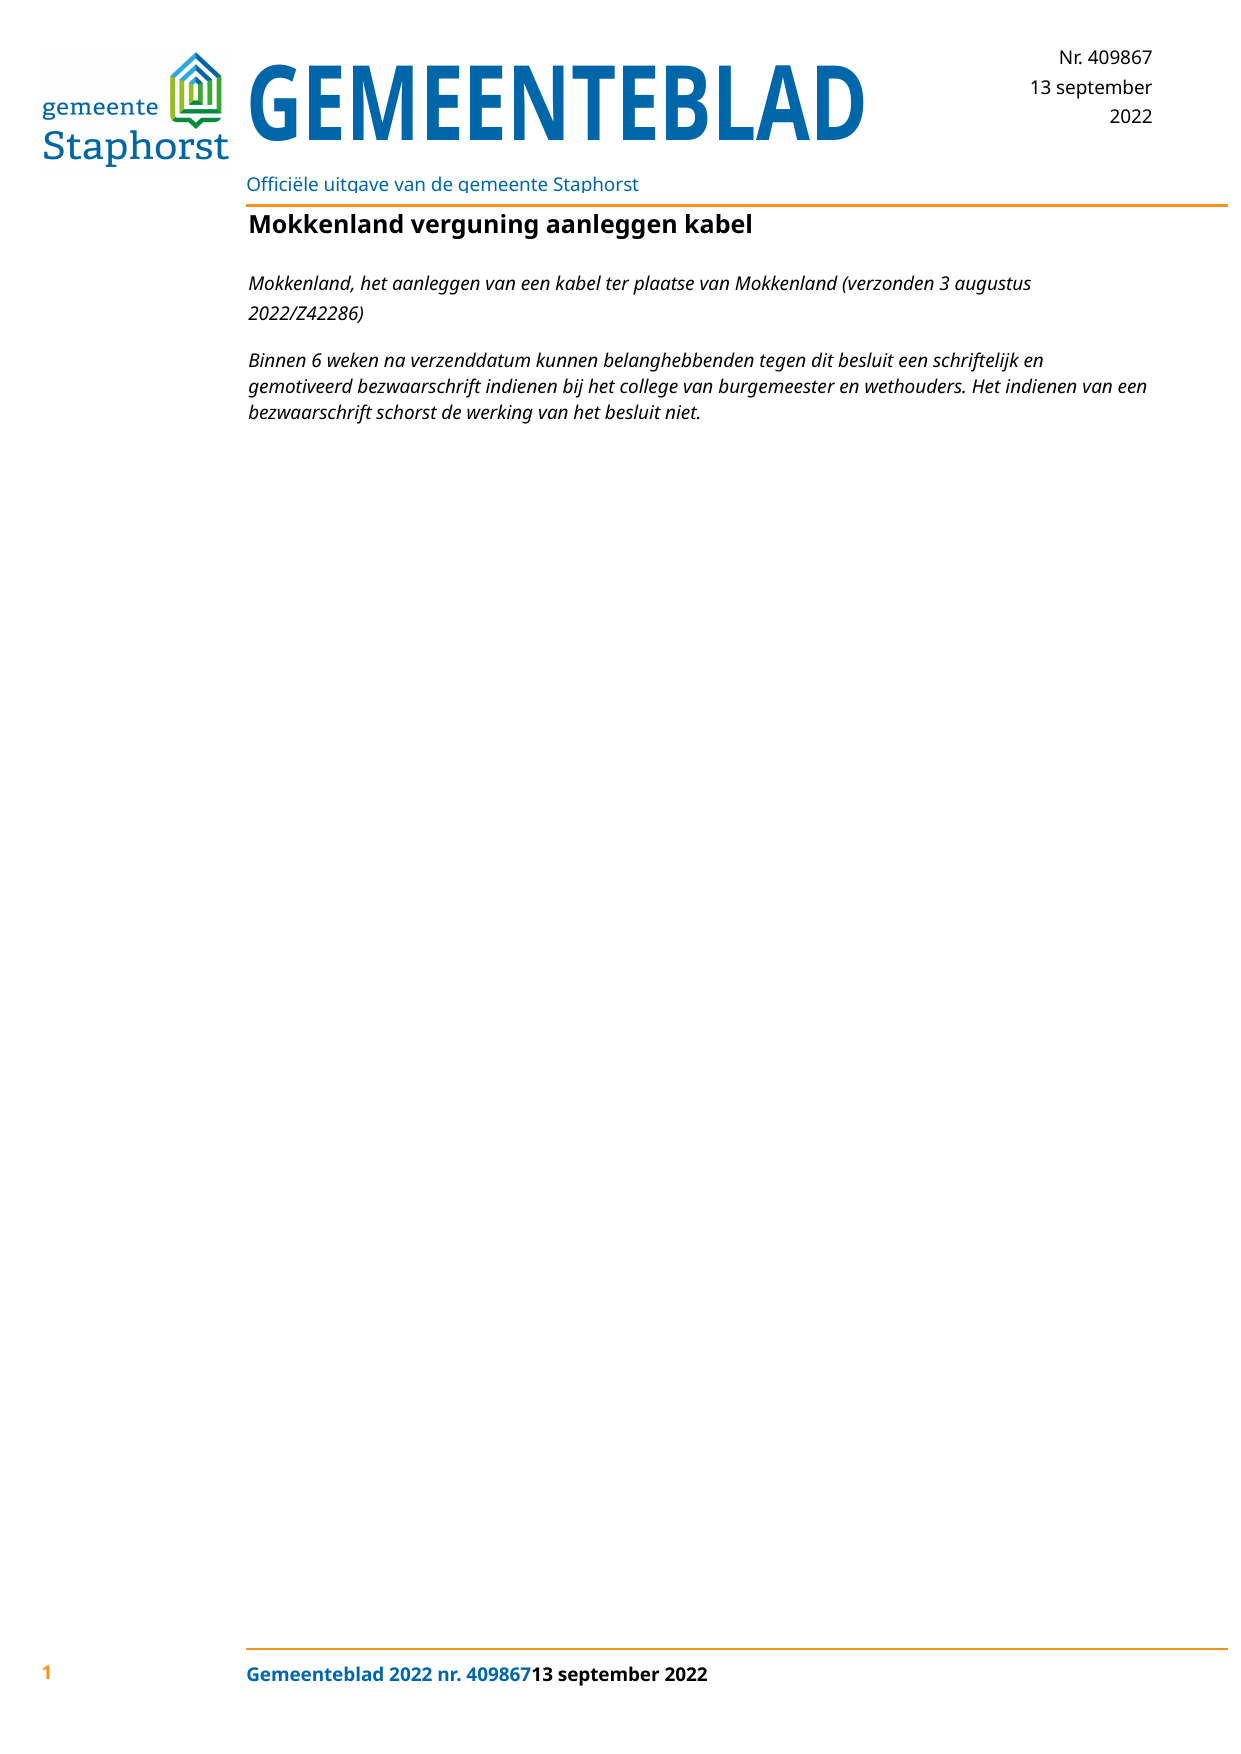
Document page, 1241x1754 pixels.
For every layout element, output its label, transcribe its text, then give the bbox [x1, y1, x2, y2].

text Binnen 6 weken na verzenddatum kunnen belanghebbenden tegen dit besluit een schriftelijk en gemotiveerd bezwaarschrift indienen bij het college van burgemeester en wethouders. Het indienen van een bezwaarschrift schorst de werking van het besluit niet. [248, 348, 1152, 425]
picture [41, 47, 231, 172]
text Mokkenland verguning aanleggen kabel [248, 207, 1152, 241]
text Mokkenland, het aanleggen van een kabel ter plaatse van Mokkenland (verzonden 3 augustus 2022/Z42286) [248, 270, 1152, 326]
